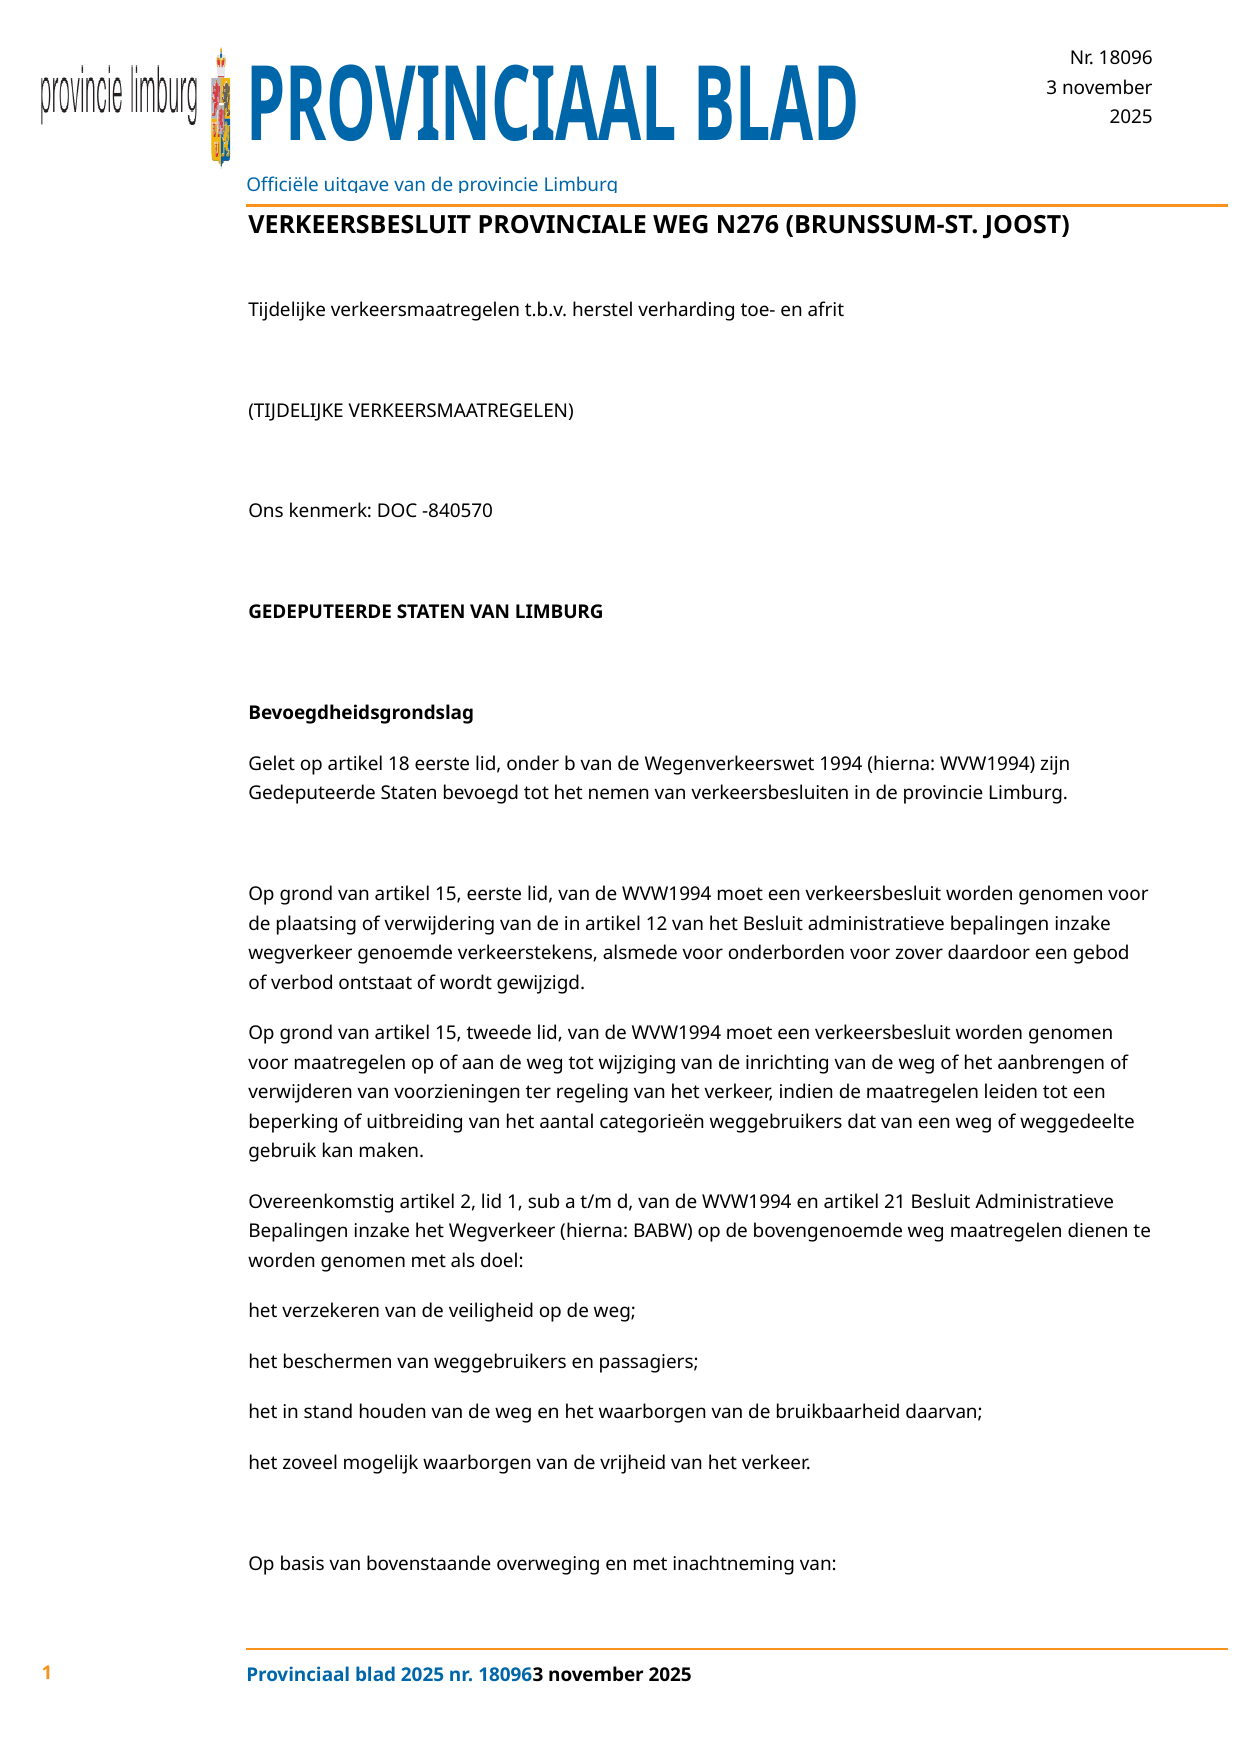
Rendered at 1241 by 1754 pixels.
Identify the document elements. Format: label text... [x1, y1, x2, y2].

text GEDEPUTEERDE STATEN VAN LIMBURG [248, 598, 1152, 624]
text het verzekeren van de veiligheid op de weg; [248, 1298, 1152, 1323]
text het beschermen van weggebruikers en passagiers; [248, 1348, 1152, 1374]
text Bevoegdheidsgrondslag [248, 699, 1152, 725]
text Op basis van bovenstaande overweging en met inachtneming van: [248, 1550, 1152, 1576]
text het in stand houden van de weg en het waarborgen van de bruikbaarheid daarvan; [248, 1398, 1152, 1424]
text Ons kenmerk: DOC -840570 [248, 498, 1152, 523]
text Overeenkomstig artikel 2, lid 1, sub a t/m d, van de WVW1994 en artikel 21 Besluit Administratieve Bepalingen inzake het Wegverkeer (hierna: BABW) op de bovengenoemde weg maatregelen dienen te worden genomen met als doel: [248, 1188, 1152, 1273]
text Op grond van artikel 15, tweede lid, van de WVW1994 moet een verkeersbesluit worden genomen voor maatregelen op of aan de weg tot wijziging van de inrichting van de weg of het aanbrengen of verwijderen van voorzieningen ter regeling van het verkeer, indien de maatregelen leiden tot een beperking of uitbreiding van het aantal categorieën weggebruikers dat van een weg of weggedeelte gebruik kan maken. [248, 1019, 1152, 1163]
text het zoveel mogelijk waarborgen van de vrijheid van het verkeer. [248, 1449, 1152, 1475]
text Gelet op artikel 18 eerste lid, onder b van de Wegenverkeerswet 1994 (hierna: WVW1994) zijn Gedeputeerde Staten bevoegd tot het nemen van verkeersbesluiten in de provincie Limburg. [248, 750, 1152, 805]
text Op grond van artikel 15, eerste lid, van de WVW1994 moet een verkeersbesluit worden genomen voor de plaatsing of verwijdering van de in artikel 12 van het Besluit administratieve bepalingen inzake wegverkeer genoemde verkeerstekens, alsmede voor onderborden voor zover daardoor een gebod of verbod ontstaat of wordt gewijzigd. [248, 880, 1152, 995]
text VERKEERSBESLUIT PROVINCIALE WEG N276 (BRUNSSUM-ST. JOOST) [248, 207, 1152, 241]
text (TIJDELIJKE VERKEERSMAATREGELEN) [248, 397, 1152, 423]
picture [41, 47, 231, 172]
text Tijdelijke verkeersmaatregelen t.b.v. herstel verharding toe- en afrit [248, 296, 1152, 322]
